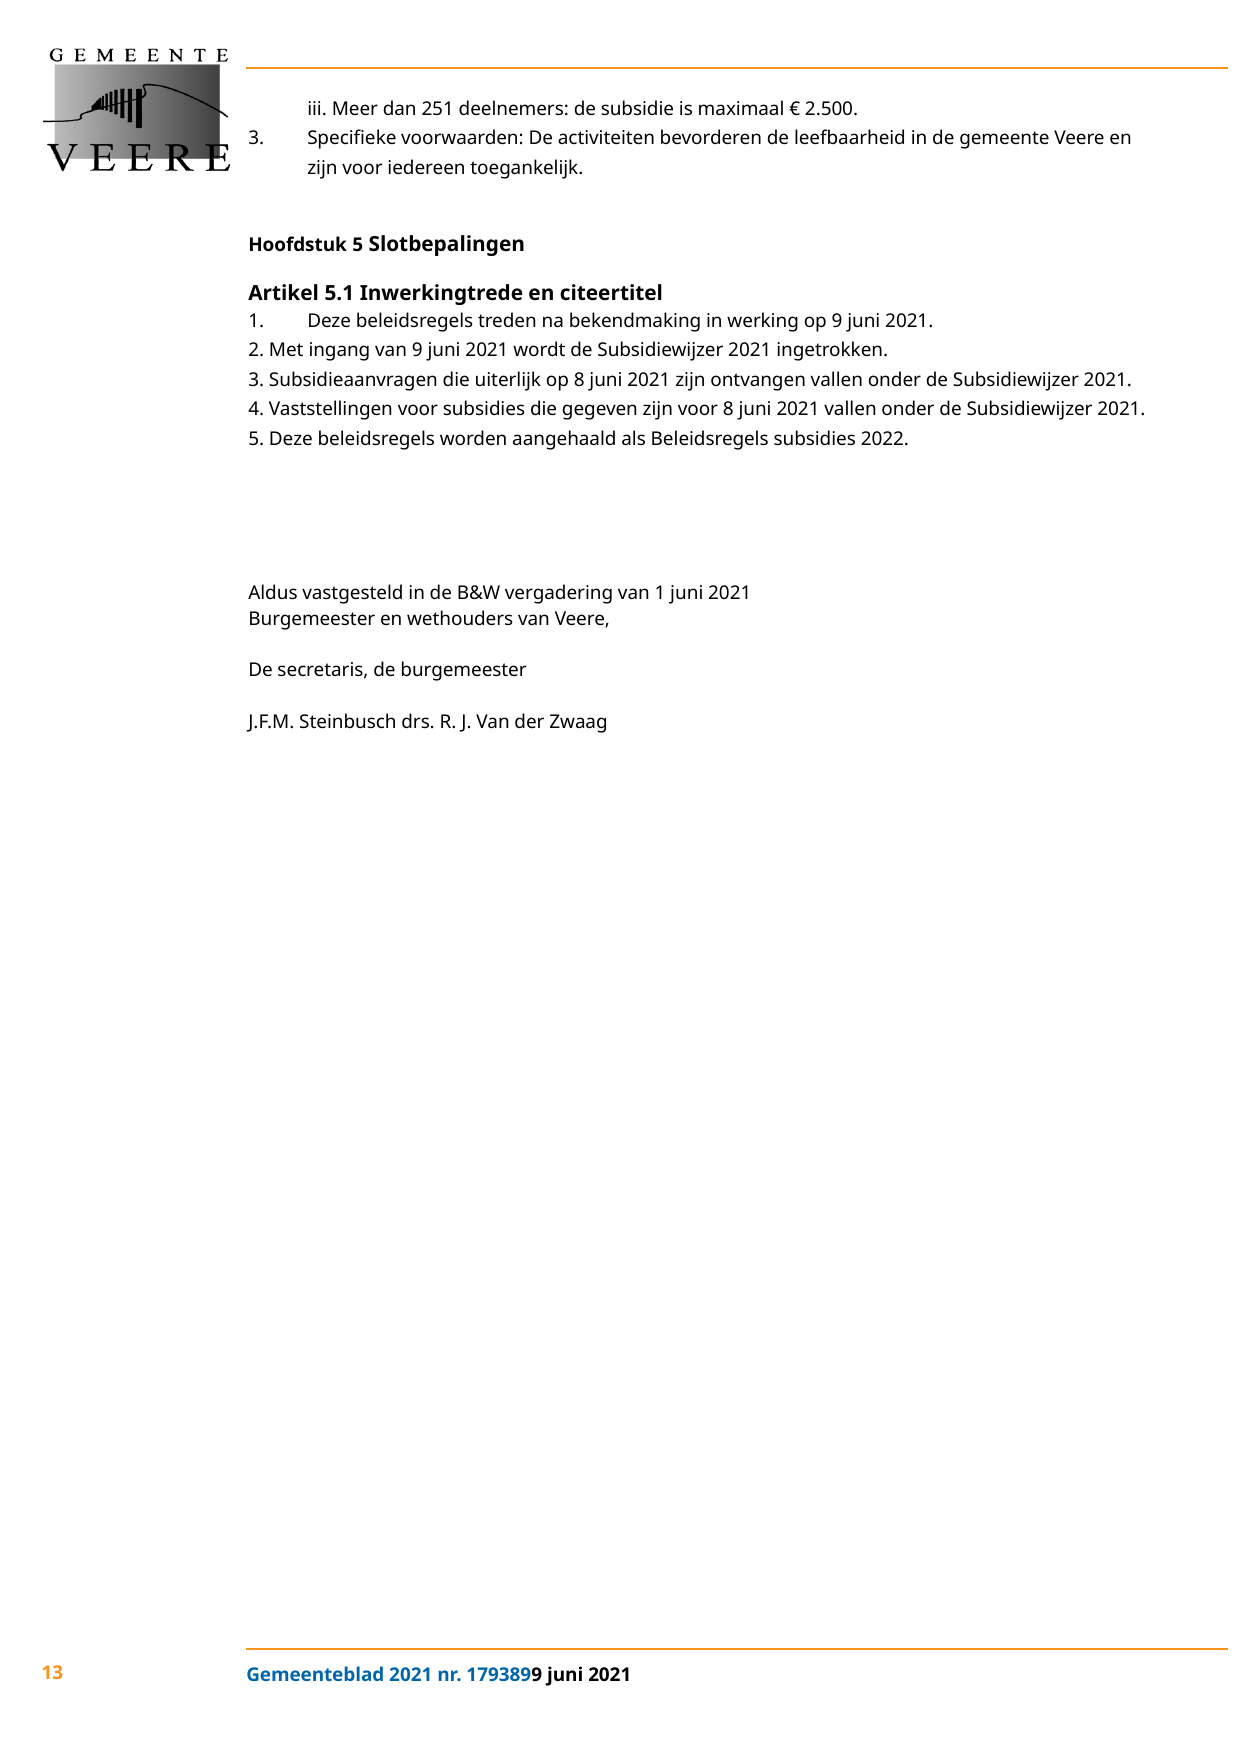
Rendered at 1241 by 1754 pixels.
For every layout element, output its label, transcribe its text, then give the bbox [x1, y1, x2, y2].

text De secretaris, de burgemeester [248, 656, 1152, 682]
text 5. Deze beleidsregels worden aangehaald als Beleidsregels subsidies 2022. [248, 425, 1152, 451]
list Specifieke voorwaarden: De activiteiten bevorderen de leefbaarheid in de gemeente Veere en zijn voor iedereen toegankelijk. [248, 124, 1152, 180]
text 4. Vaststellingen voor subsidies die gegeven zijn voor 8 juni 2021 vallen onder de Subsidiewijzer 2021. [248, 396, 1152, 421]
text Hoofdstuk 5 Slotbepalingen [248, 229, 1152, 258]
list Deze beleidsregels treden na bekendmaking in werking op 9 juni 2021. [248, 307, 1152, 333]
picture [41, 47, 231, 172]
text Aldus vastgesteld in de B&W vergadering van 1 juni 2021 [248, 579, 1152, 605]
list iii. Meer dan 251 deelnemers: de subsidie is maximaal € 2.500. [248, 95, 1152, 121]
text Burgemeester en wethouders van Veere, [248, 605, 1152, 631]
text J.F.M. Steinbusch drs. R. J. Van der Zwaag [248, 708, 1152, 734]
text 3. Subsidieaanvragen die uiterlijk op 8 juni 2021 zijn ontvangen vallen onder de Subsidiewijzer 2021. [248, 366, 1152, 392]
text Artikel 5.1 Inwerkingtrede en citeertitel [248, 278, 1152, 307]
text 2. Met ingang van 9 juni 2021 wordt de Subsidiewijzer 2021 ingetrokken. [248, 336, 1152, 362]
